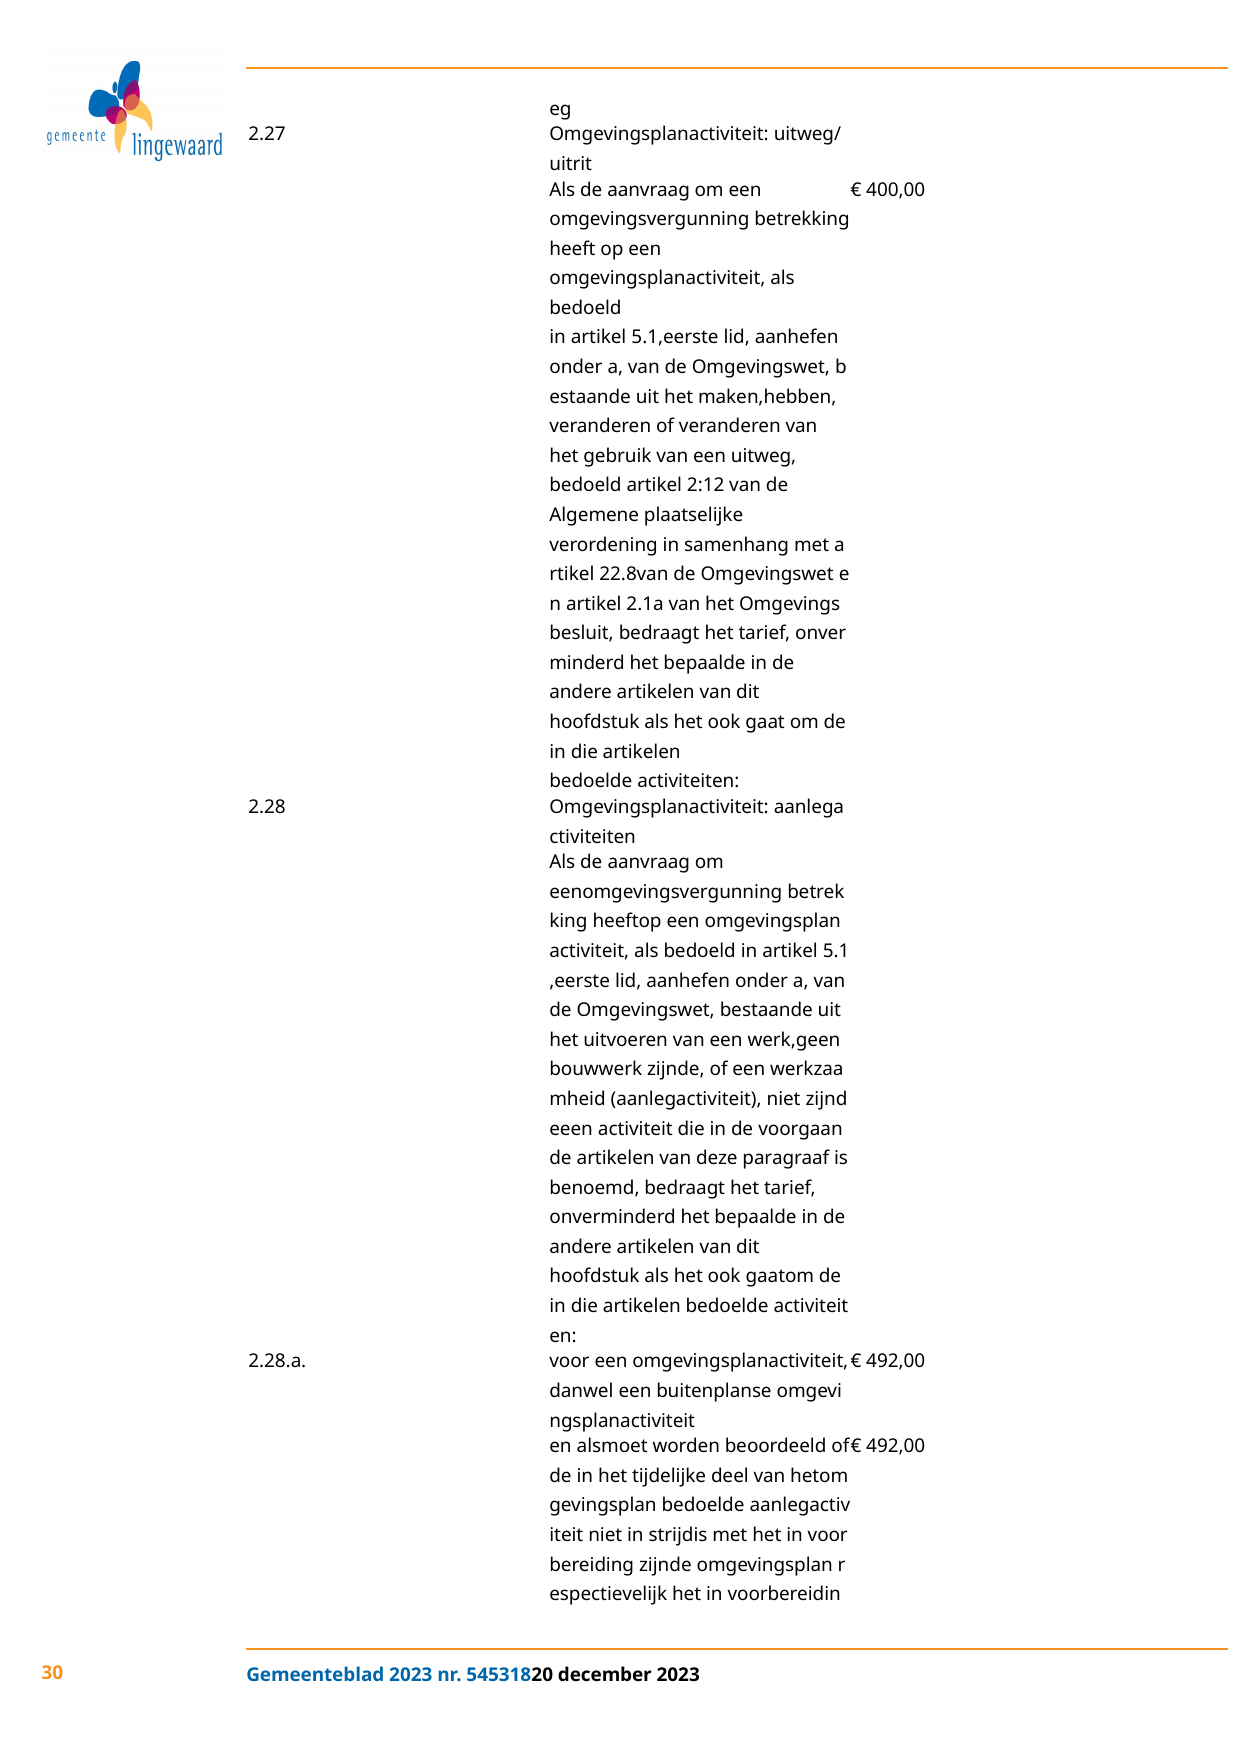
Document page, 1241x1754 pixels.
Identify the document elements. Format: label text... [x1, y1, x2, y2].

table_cell [850, 121, 1152, 176]
table_cell € 492,00 [850, 1348, 1152, 1432]
table_cell 2.28 [248, 793, 549, 848]
table_cell € 400,00 [850, 176, 1152, 793]
table_cell Als de aanvraag om een omgevingsvergunning betrekking heeft op een omgevingsplanactiviteit, als bedoeld in artikel 5.1,eerste lid, aanhefen onder a, van de Omgevingswet, bestaande uit het maken,hebben, veranderen of veranderen van het gebruik van een uitweg, bedoeld artikel 2:12 van de Algemene plaatselijke verordening in samenhang met artikel 22.8van de Omgevingswet en artikel 2.1a van het Omgevingsbesluit, bedraagt het tarief, onverminderd het bepaalde in de andere artikelen van dit hoofdstuk als het ook gaat om de in die artikelen bedoelde activiteiten: [549, 176, 850, 793]
table_cell [248, 176, 549, 793]
table_cell [248, 1433, 549, 1606]
table_cell 2.28.a. [248, 1348, 549, 1432]
table_cell en alsmoet worden beoordeeld of de in het tijdelijke deel van hetomgevingsplan bedoelde aanlegactiviteit niet in strijdis met het in voorbereiding zijnde omgevingsplan respectievelijk het in voorbereidin [549, 1433, 850, 1606]
table_cell [248, 849, 549, 1348]
table_cell [850, 849, 1152, 1348]
table_cell 2.27 [248, 121, 549, 176]
table_cell eg [549, 95, 850, 121]
table_cell [248, 95, 549, 121]
table_cell € 492,00 [850, 1433, 1152, 1606]
table_cell [850, 95, 1152, 121]
table_cell Als de aanvraag om eenomgevingsvergunning betrekking heeftop een omgevingsplanactiviteit, als bedoeld in artikel 5.1,eerste lid, aanhefen onder a, van de Omgevingswet, bestaande uit het uitvoeren van een werk,geen bouwwerk zijnde, of een werkzaamheid (aanlegactiviteit), niet zijndeeen activiteit die in de voorgaande artikelen van deze paragraaf is benoemd, bedraagt het tarief, onverminderd het bepaalde in de andere artikelen van dit hoofdstuk als het ook gaatom de in die artikelen bedoelde activiteiten: [549, 849, 850, 1348]
table_cell voor een omgevingsplanactiviteit, danwel een buitenplanse omgevingsplanactiviteit [549, 1348, 850, 1432]
table_cell [850, 793, 1152, 848]
table_cell Omgevingsplanactiviteit: aanlegactiviteiten [549, 793, 850, 848]
table_cell Omgevingsplanactiviteit: uitweg/uitrit [549, 121, 850, 176]
picture [41, 47, 231, 172]
